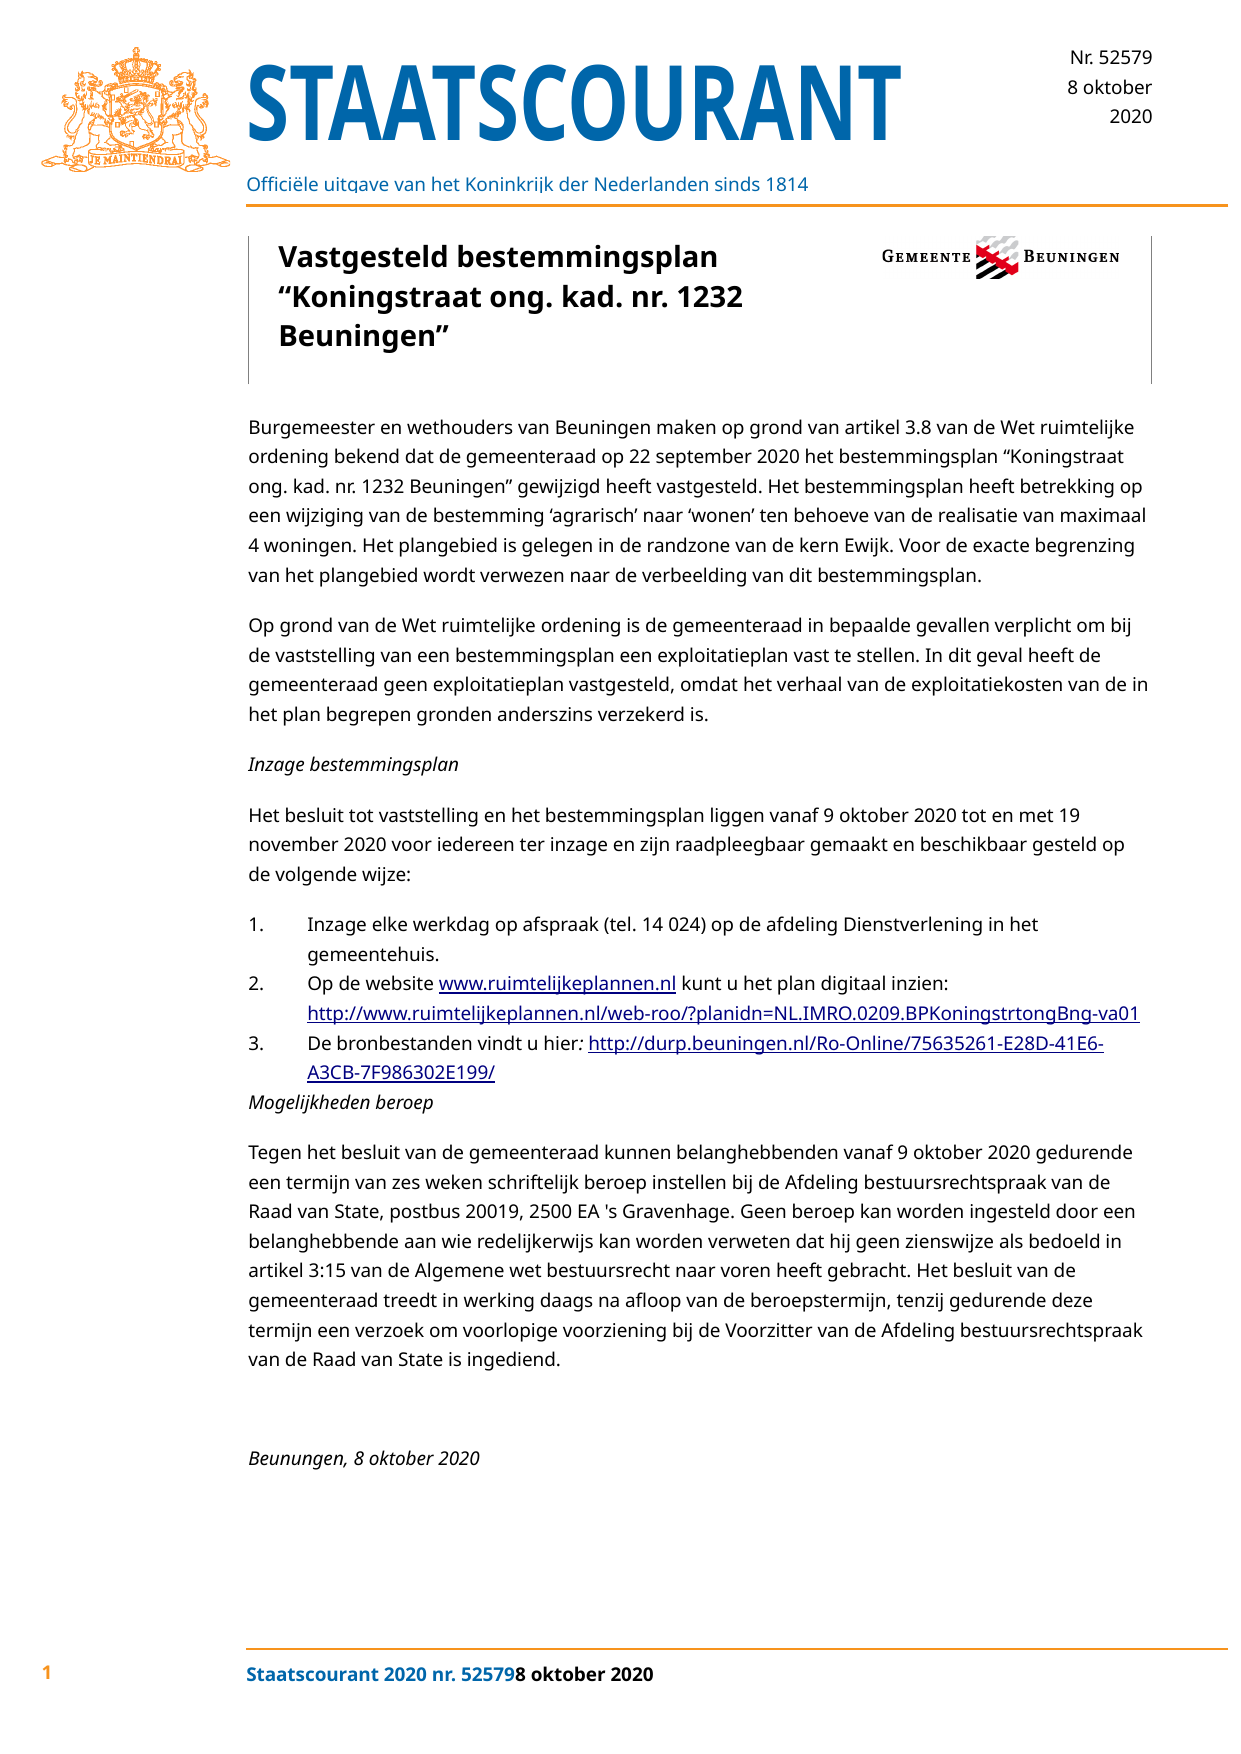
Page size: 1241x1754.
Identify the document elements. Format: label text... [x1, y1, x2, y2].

list Op de website www.ruimtelijkeplannen.nl kunt u het plan digitaal inzien: http://www.ruimtelijkeplannen.nl/web-roo/?planidn=NL.IMRO.0209.BPKoningstrtongBng-va01 [248, 971, 1152, 1026]
picture [41, 47, 231, 172]
table_header Vastgesteld bestemmingsplan “Koningstraat ong. kad. nr. 1232 Beuningen” [249, 236, 850, 384]
text Het besluit tot vaststelling en het bestemmingsplan liggen vanaf 9 oktober 2020 tot en met 19 november 2020 voor iedereen ter inzage en zijn raadpleegbaar gemaakt en beschikbaar gesteld op de volgende wijze: [248, 802, 1152, 887]
text Burgemeester en wethouders van Beuningen maken op grond van artikel 3.8 van de Wet ruimtelijke ordening bekend dat de gemeenteraad op 22 september 2020 het bestemmingsplan “Koningstraat ong. kad. nr. 1232 Beuningen” gewijzigd heeft vastgesteld. Het bestemmingsplan heeft betrekking op een wijziging van de bestemming ‘agrarisch’ naar ‘wonen’ ten behoeve van de realisatie van maximaal 4 woningen. Het plangebied is gelegen in de randzone van de kern Ewijk. Voor de exacte begrenzing van het plangebied wordt verwezen naar de verbeelding van dit bestemmingsplan. [248, 414, 1152, 588]
text Mogelijkheden beroep [248, 1089, 1152, 1115]
text Tegen het besluit van de gemeenteraad kunnen belanghebbenden vanaf 9 oktober 2020 gedurende een termijn van zes weken schriftelijk beroep instellen bij de Afdeling bestuursrechtspraak van de Raad van State, postbus 20019, 2500 EA 's Gravenhage. Geen beroep kan worden ingesteld door een belanghebbende aan wie redelijkerwijs kan worden verweten dat hij geen zienswijze als bedoeld in artikel 3:15 van de Algemene wet bestuursrecht naar voren heeft gebracht. Het besluit van de gemeenteraad treedt in werking daags na afloop van de beroepstermijn, tenzij gedurende deze termijn een verzoek om voorlopige voorziening bij de Voorzitter van de Afdeling bestuursrechtspraak van de Raad van State is ingediend. [248, 1139, 1152, 1372]
list De bronbestanden vindt u hier: http://durp.beuningen.nl/Ro-Online/75635261-E28D-41E6-A3CB-7F986302E199/ [248, 1030, 1152, 1085]
table_header [850, 236, 1151, 384]
list Inzage elke werkdag op afspraak (tel. 14 024) op de afdeling Dienstverlening in het gemeentehuis. [248, 911, 1152, 967]
text Op grond van de Wet ruimtelijke ordening is de gemeenteraad in bepaalde gevallen verplicht om bij de vaststelling van een bestemmingsplan een exploitatieplan vast te stellen. In dit geval heeft de gemeenteraad geen exploitatieplan vastgesteld, omdat het verhaal van de exploitatiekosten van de in het plan begrepen gronden anderszins verzekerd is. [248, 612, 1152, 727]
text Beunungen, 8 oktober 2020 [248, 1445, 1152, 1470]
text Inzage bestemmingsplan [248, 751, 1152, 777]
picture [882, 236, 1119, 279]
